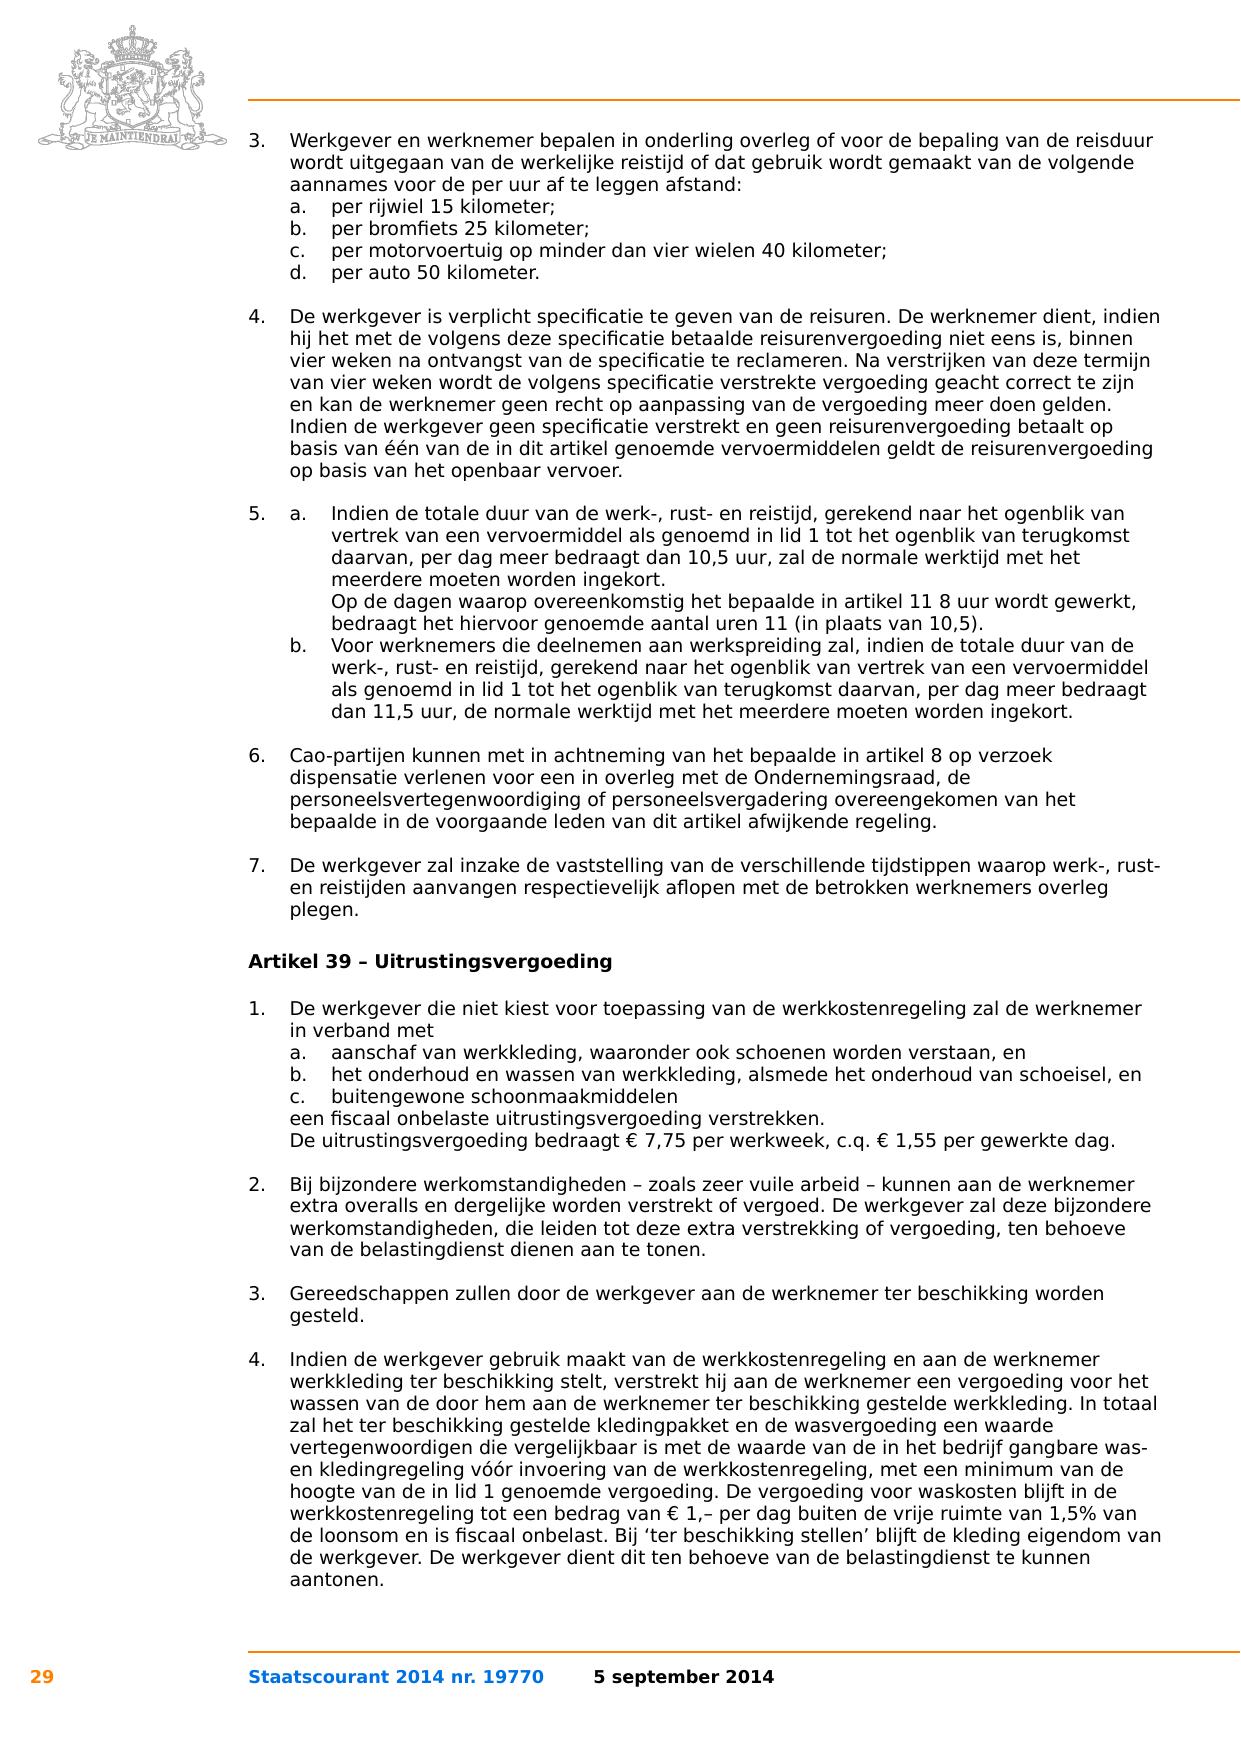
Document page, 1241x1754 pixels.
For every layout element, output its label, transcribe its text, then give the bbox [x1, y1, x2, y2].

text b. Voor werknemers die deelnemen aan werkspreiding zal, indien de totale duur van de werk-, rust- en reistijd, gerekend naar het ogenblik van vertrek van een vervoermiddel als genoemd in lid 1 tot het ogenblik van terugkomst daarvan, per dag meer bedraagt dan 11,5 uur, de normale werktijd met het meerdere moeten worden ingekort. [289, 635, 1163, 723]
text 4. De werkgever is verplicht specificatie te geven van de reisuren. De werknemer dient, indien hij het met de volgens deze specificatie betaalde reisurenvergoeding niet eens is, binnen vier weken na ontvangst van de specificatie te reclameren. Na verstrijken van deze termijn van vier weken wordt de volgens specificatie verstrekte vergoeding geacht correct te zijn en kan de werknemer geen recht op aanpassing van de vergoeding meer doen gelden. [248, 306, 1163, 416]
text c. per motorvoertuig op minder dan vier wielen 40 kilometer; [289, 240, 1163, 262]
text Indien de werkgever geen specificatie verstrekt en geen reisurenvergoeding betaalt op basis van één van de in dit artikel genoemde vervoermiddelen geldt de reisurenvergoeding op basis van het openbaar vervoer. [289, 416, 1163, 481]
text a. per rijwiel 15 kilometer; [289, 196, 1163, 218]
text 3. Gereedschappen zullen door de werkgever aan de werknemer ter beschikking worden gesteld. [248, 1283, 1163, 1327]
text 3. Werkgever en werknemer bepalen in onderling overleg of voor de bepaling van de reisduur wordt uitgegaan van de werkelijke reistijd of dat gebruik wordt gemaakt van de volgende aannames voor de per uur af te leggen afstand: [248, 130, 1163, 196]
text a. aanschaf van werkkleding, waaronder ook schoenen worden verstaan, en [289, 1042, 1163, 1064]
text 6. Cao-partijen kunnen met in achtneming van het bepaalde in artikel 8 op verzoek dispensatie verlenen voor een in overleg met de Ondernemingsraad, de personeelsvertegenwoordiging of personeelsvergadering overeengekomen van het bepaalde in de voorgaande leden van dit artikel afwijkende regeling. [248, 745, 1163, 833]
subtitle Artikel 39 – Uitrustingsvergoeding [248, 951, 1163, 973]
text 1. De werkgever die niet kiest voor toepassing van de werkkostenregeling zal de werknemer in verband met [248, 998, 1163, 1042]
text een fiscaal onbelaste uitrustingsvergoeding verstrekken. [289, 1108, 1163, 1129]
text b. per bromfiets 25 kilometer; [289, 218, 1163, 240]
text b. het onderhoud en wassen van werkkleding, alsmede het onderhoud van schoeisel, en [289, 1064, 1163, 1086]
text 7. De werkgever zal inzake de vaststelling van de verschillende tijdstippen waarop werk-, rust- en reistijden aanvangen respectievelijk aflopen met de betrokken werknemers overleg plegen. [248, 855, 1163, 921]
text 4. Indien de werkgever gebruik maakt van de werkkostenregeling en aan de werknemer werkkleding ter beschikking stelt, verstrekt hij aan de werknemer een vergoeding voor het wassen van de door hem aan de werknemer ter beschikking gestelde werkkleding. In totaal zal het ter beschikking gestelde kledingpakket en de wasvergoeding een waarde vertegenwoordigen die vergelijkbaar is met de waarde van de in het bedrijf gangbare was- en kledingregeling vóór invoering van de werkkostenregeling, met een minimum van de hoogte van de in lid 1 genoemde vergoeding. De vergoeding voor waskosten blijft in de werkkostenregeling tot een bedrag van € 1,– per dag buiten de vrije ruimte van 1,5% van de loonsom en is fiscaal onbelast. Bij ‘ter beschikking stellen’ blijft de kleding eigendom van de werkgever. De werkgever dient dit ten behoeve van de belastingdienst te kunnen aantonen. [248, 1349, 1163, 1591]
text 2. Bij bijzondere werkomstandigheden – zoals zeer vuile arbeid – kunnen aan de werknemer extra overalls en dergelijke worden verstrekt of vergoed. De werkgever zal deze bijzondere werkomstandigheden, die leiden tot deze extra verstrekking of vergoeding, ten behoeve van de belastingdienst dienen aan te tonen. [248, 1173, 1163, 1261]
text d. per auto 50 kilometer. [289, 262, 1163, 284]
text De uitrustingsvergoeding bedraagt € 7,75 per werkweek, c.q. € 1,55 per gewerkte dag. [289, 1129, 1163, 1152]
text c. buitengewone schoonmaakmiddelen [289, 1086, 1163, 1108]
text Op de dagen waarop overeenkomstig het bepaalde in artikel 11 8 uur wordt gewerkt, bedraagt het hiervoor genoemde aantal uren 11 (in plaats van 10,5). [331, 591, 1163, 635]
picture [38, 25, 227, 150]
text 5. a. Indien de totale duur van de werk-, rust- en reistijd, gerekend naar het ogenblik van vertrek van een vervoermiddel als genoemd in lid 1 tot het ogenblik van terugkomst daarvan, per dag meer bedraagt dan 10,5 uur, zal de normale werktijd met het meerdere moeten worden ingekort. [248, 503, 1163, 591]
